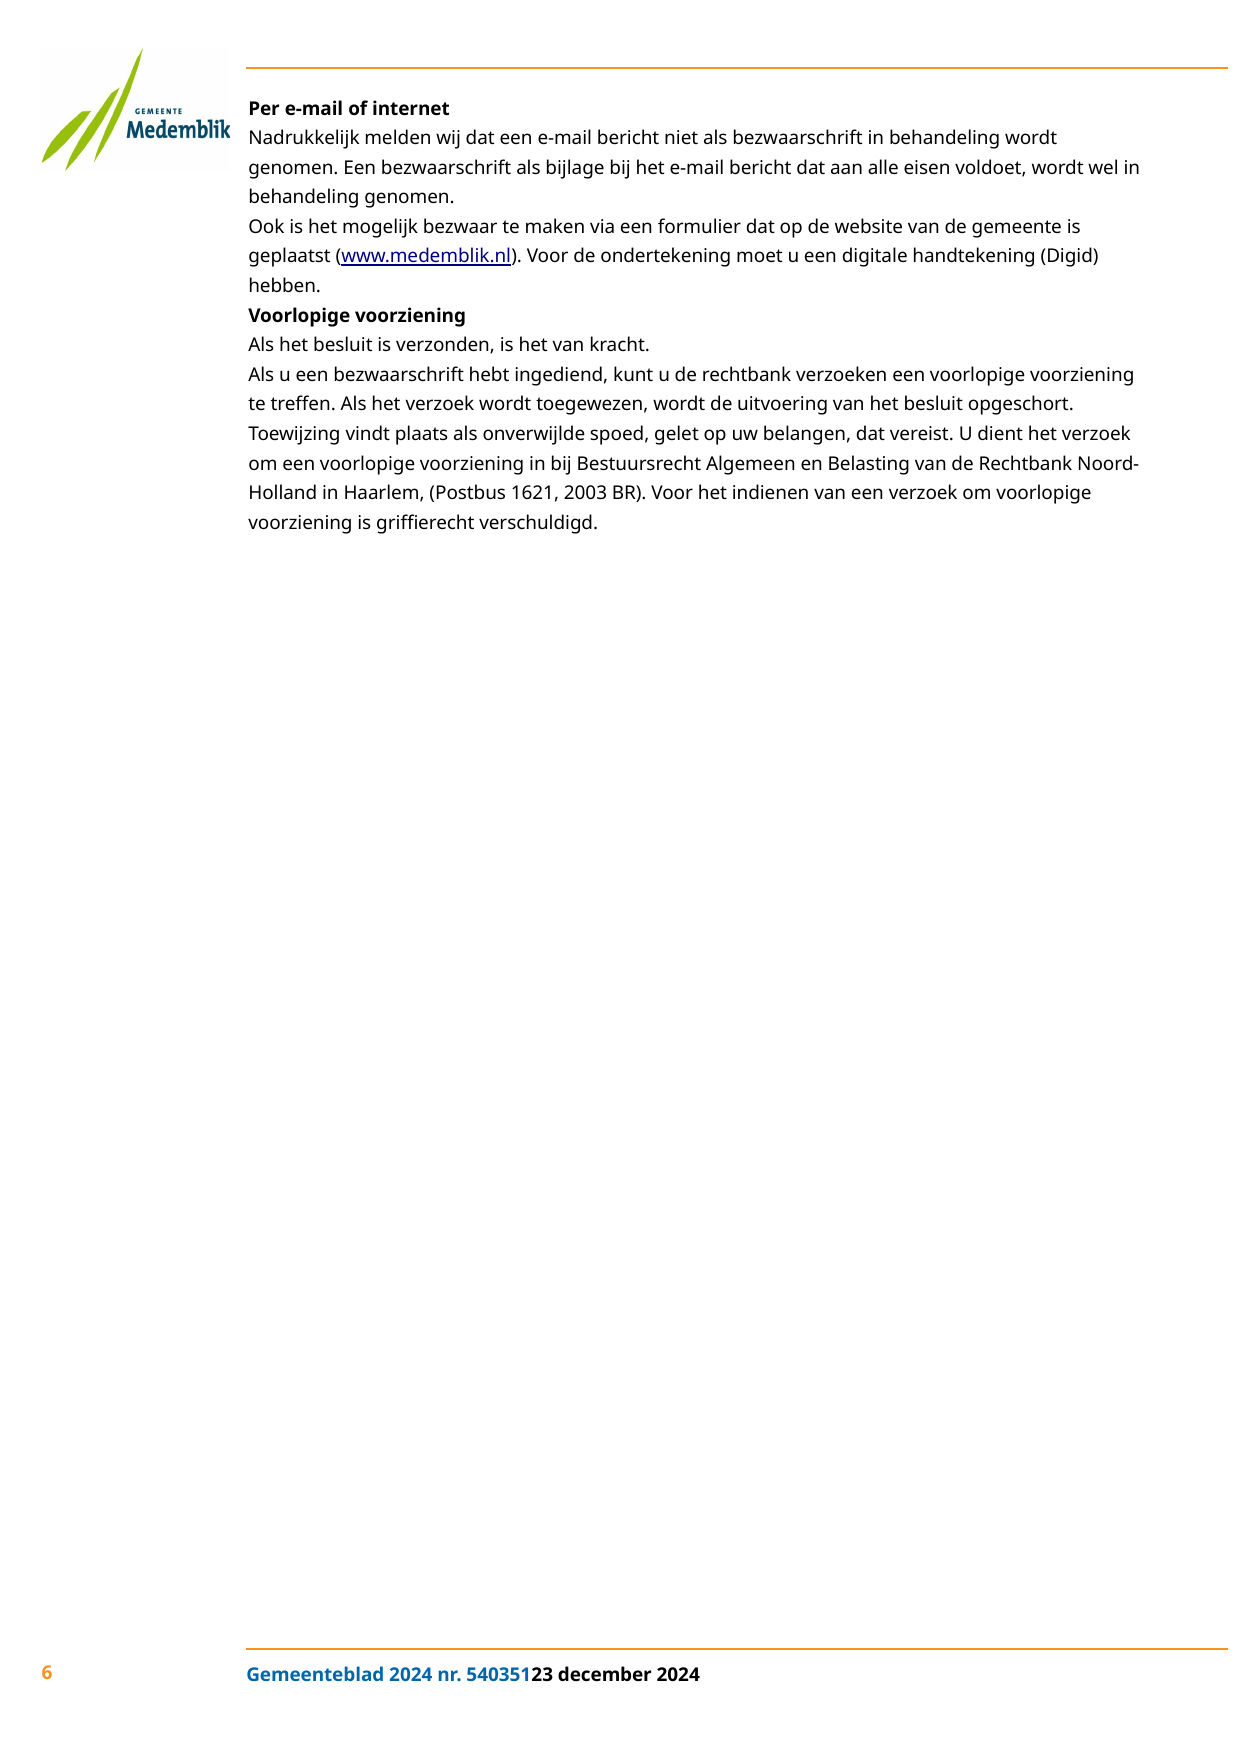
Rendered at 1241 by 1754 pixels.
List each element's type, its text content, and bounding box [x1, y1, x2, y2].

text Per e-mail of internet [248, 95, 1152, 121]
text Als u een bezwaarschrift hebt ingediend, kunt u de rechtbank verzoeken een voorlopige voorziening te treffen. Als het verzoek wordt toegewezen, wordt de uitvoering van het besluit opgeschort. Toewijzing vindt plaats als onverwijlde spoed, gelet op uw belangen, dat vereist. U dient het verzoek om een voorlopige voorziening in bij Bestuursrecht Algemeen en Belasting van de Rechtbank Noord-Holland in Haarlem, (Postbus 1621, 2003 BR). Voor het indienen van een verzoek om voorlopige voorziening is griffierecht verschuldigd. [248, 361, 1152, 535]
text Voorlopige voorziening [248, 302, 1152, 328]
picture [41, 47, 231, 172]
text Nadrukkelijk melden wij dat een e-mail bericht niet als bezwaarschrift in behandeling wordt genomen. Een bezwaarschrift als bijlage bij het e-mail bericht dat aan alle eisen voldoet, wordt wel in behandeling genomen. [248, 124, 1152, 209]
text Als het besluit is verzonden, is het van kracht. [248, 331, 1152, 357]
text Ook is het mogelijk bezwaar te maken via een formulier dat op de website van de gemeente is geplaatst (www.medemblik.nl). Voor de ondertekening moet u een digitale handtekening (Digid) hebben. [248, 213, 1152, 298]
